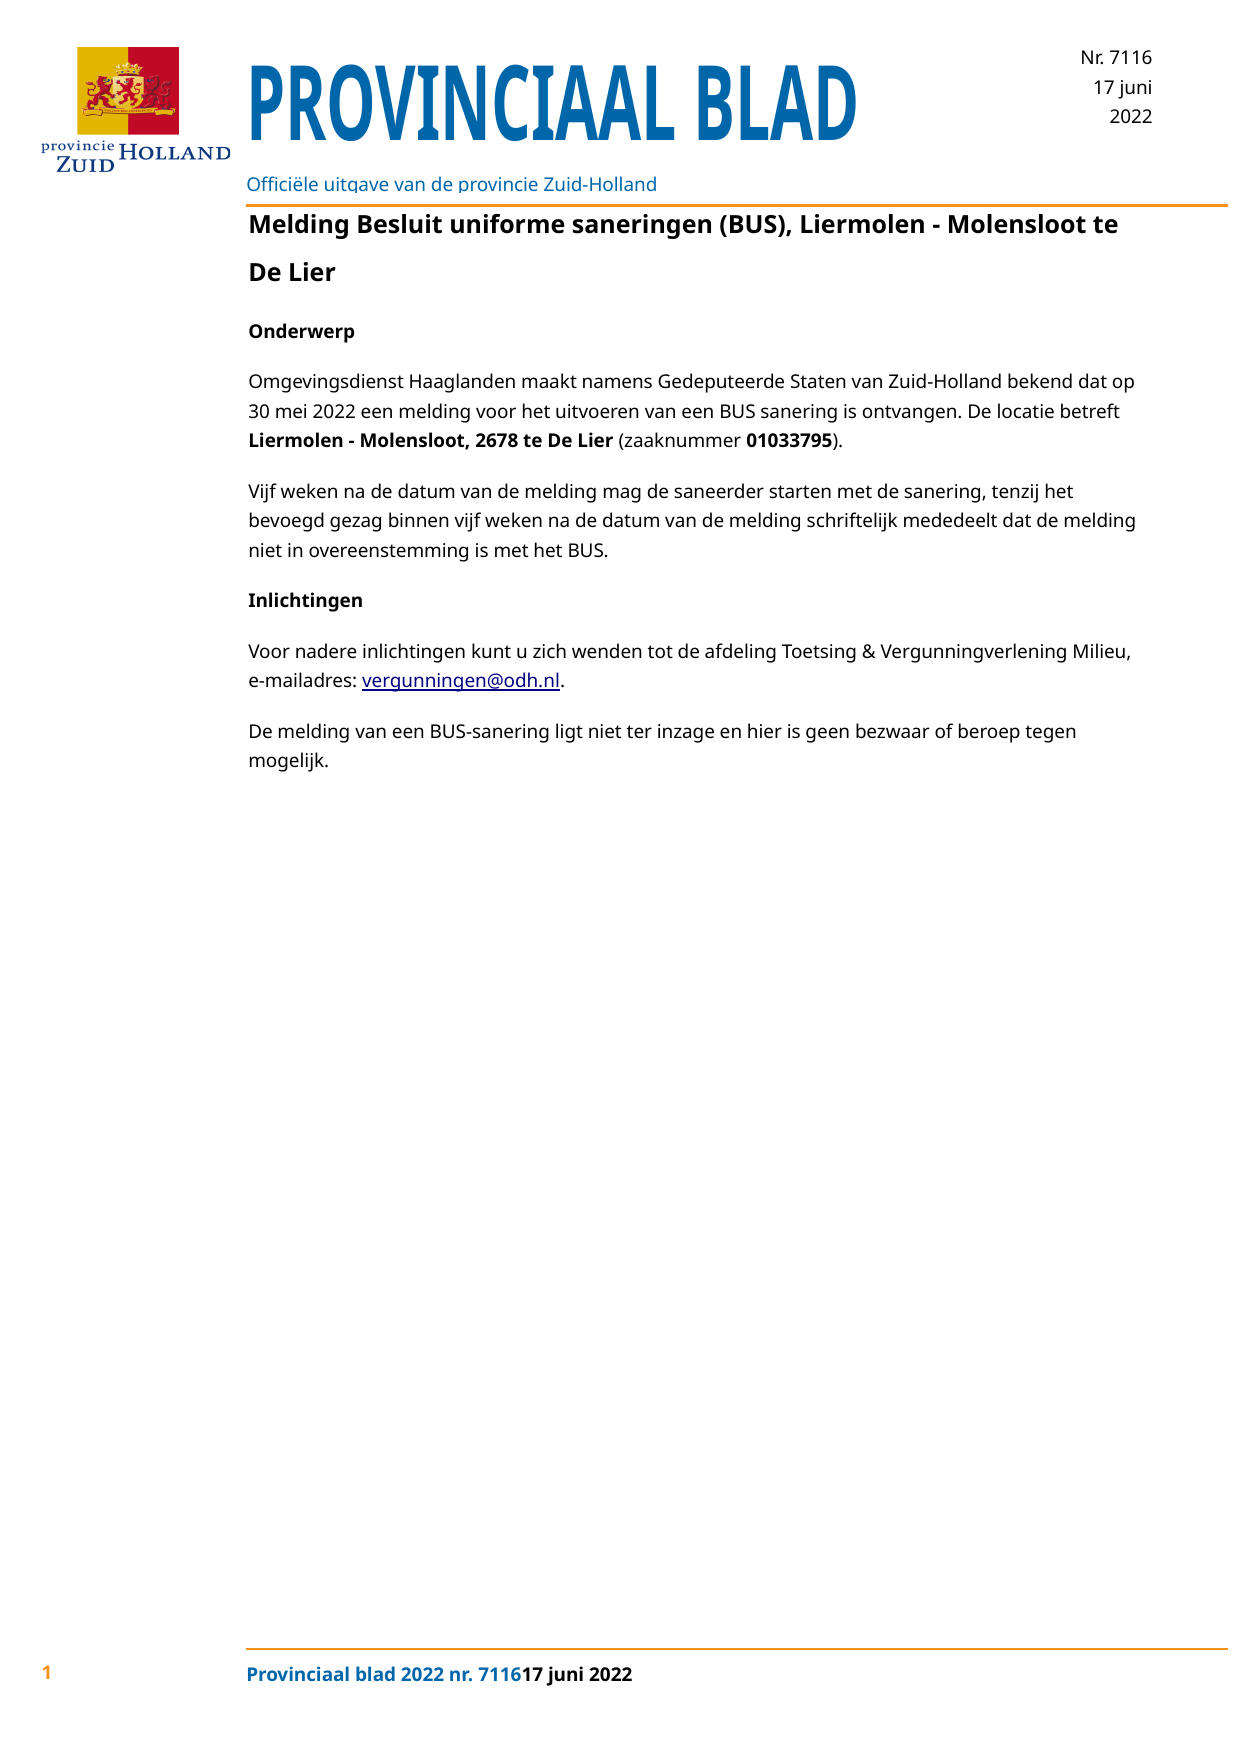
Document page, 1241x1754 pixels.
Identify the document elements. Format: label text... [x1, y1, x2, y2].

picture [41, 47, 231, 172]
text Voor nadere inlichtingen kunt u zich wenden tot de afdeling Toetsing & Vergunningverlening Milieu, e-mailadres: vergunningen@odh.nl. [248, 638, 1152, 693]
text Inlichtingen [248, 587, 1152, 613]
text Omgevingsdienst Haaglanden maakt namens Gedeputeerde Staten van Zuid-Holland bekend dat op 30 mei 2022 een melding voor het uitvoeren van een BUS sanering is ontvangen. De locatie betreft Liermolen - Molensloot, 2678 te De Lier (zaaknummer 01033795). [248, 368, 1152, 453]
text Melding Besluit uniforme saneringen (BUS), Liermolen - Molensloot te De Lier [248, 207, 1152, 288]
text De melding van een BUS-sanering ligt niet ter inzage en hier is geen bezwaar of beroep tegen mogelijk. [248, 718, 1152, 773]
text Vijf weken na de datum van de melding mag de saneerder starten met de sanering, tenzij het bevoegd gezag binnen vijf weken na de datum van de melding schriftelijk mededeelt dat de melding niet in overeenstemming is met het BUS. [248, 478, 1152, 563]
text Onderwerp [248, 318, 1152, 344]
